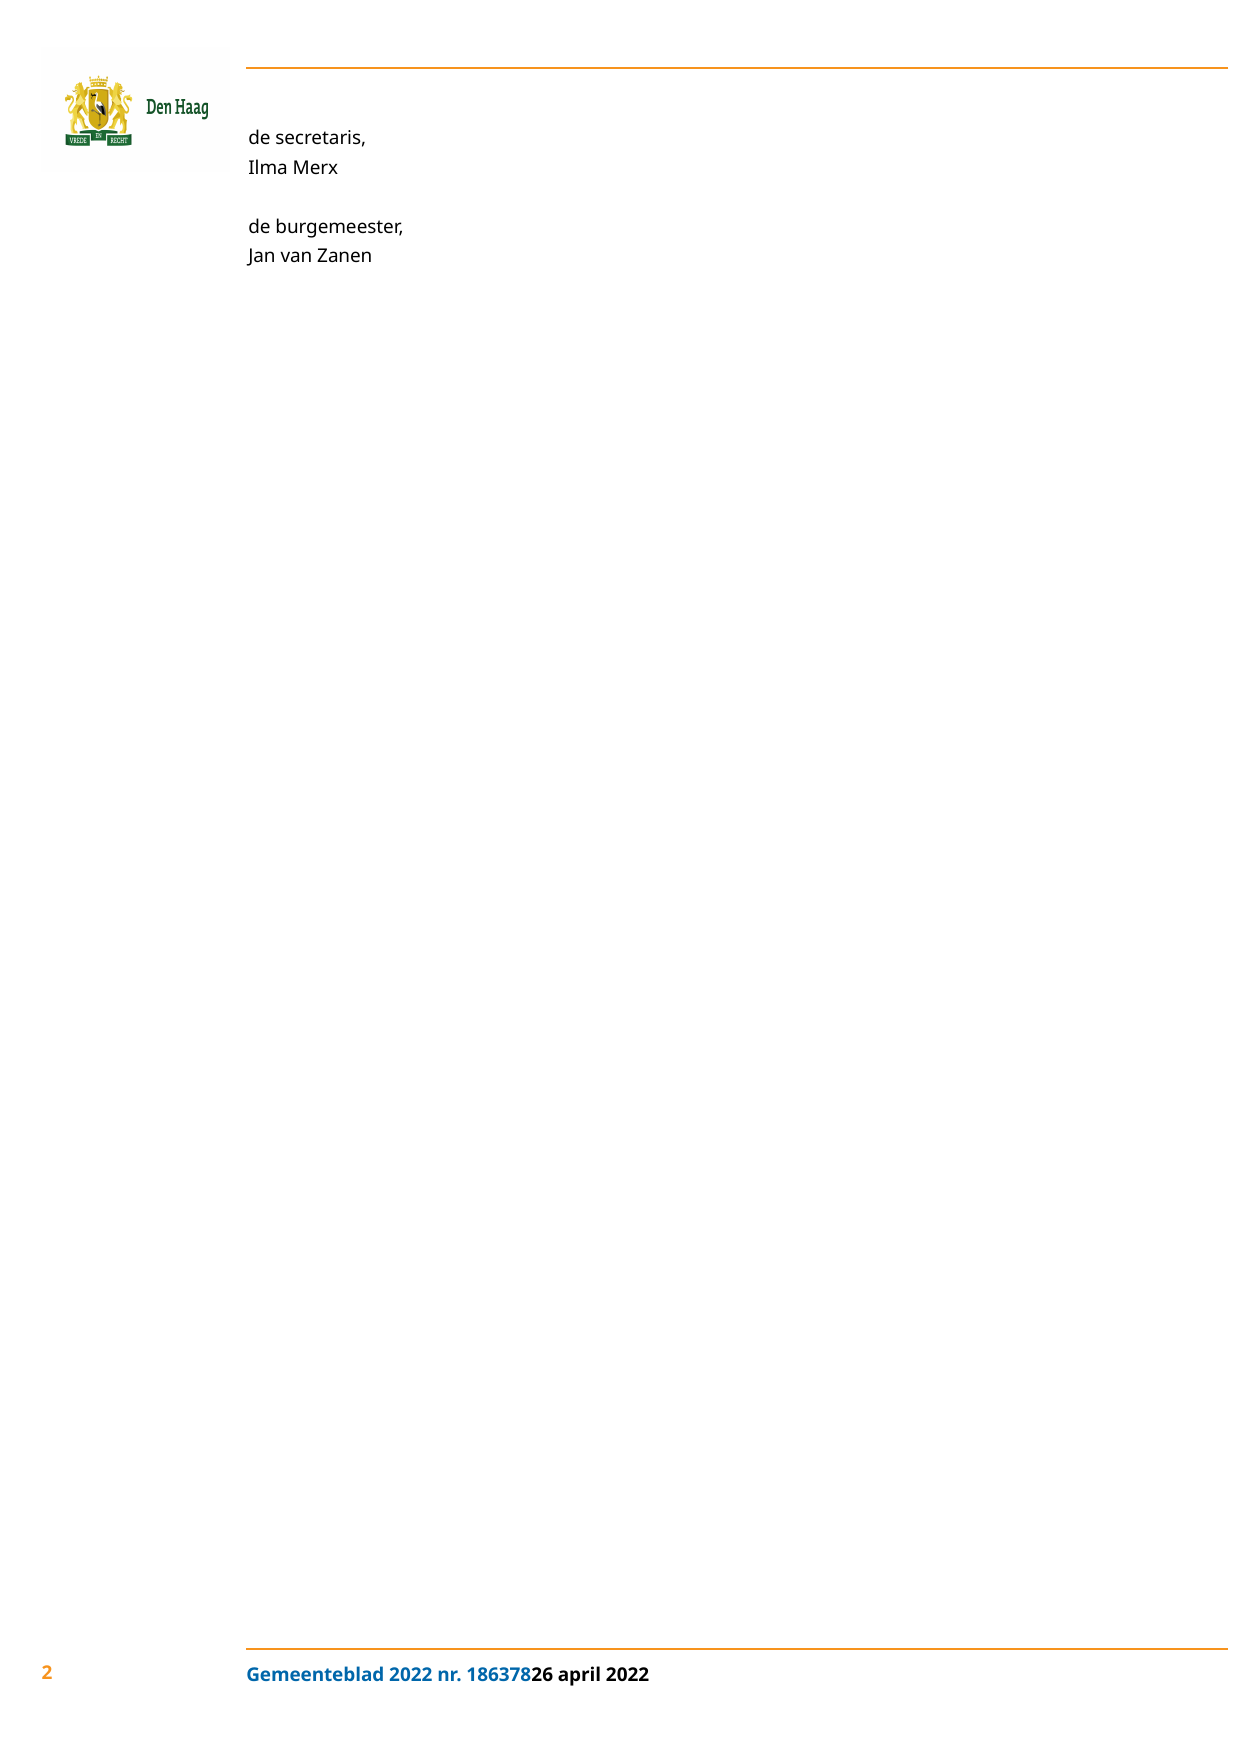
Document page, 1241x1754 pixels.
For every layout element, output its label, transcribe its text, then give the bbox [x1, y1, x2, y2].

text de secretaris, [248, 124, 1152, 150]
picture [41, 47, 231, 172]
text de burgemeester, [248, 213, 1152, 239]
text Ilma Merx [248, 154, 1152, 180]
text Jan van Zanen [248, 243, 1152, 268]
